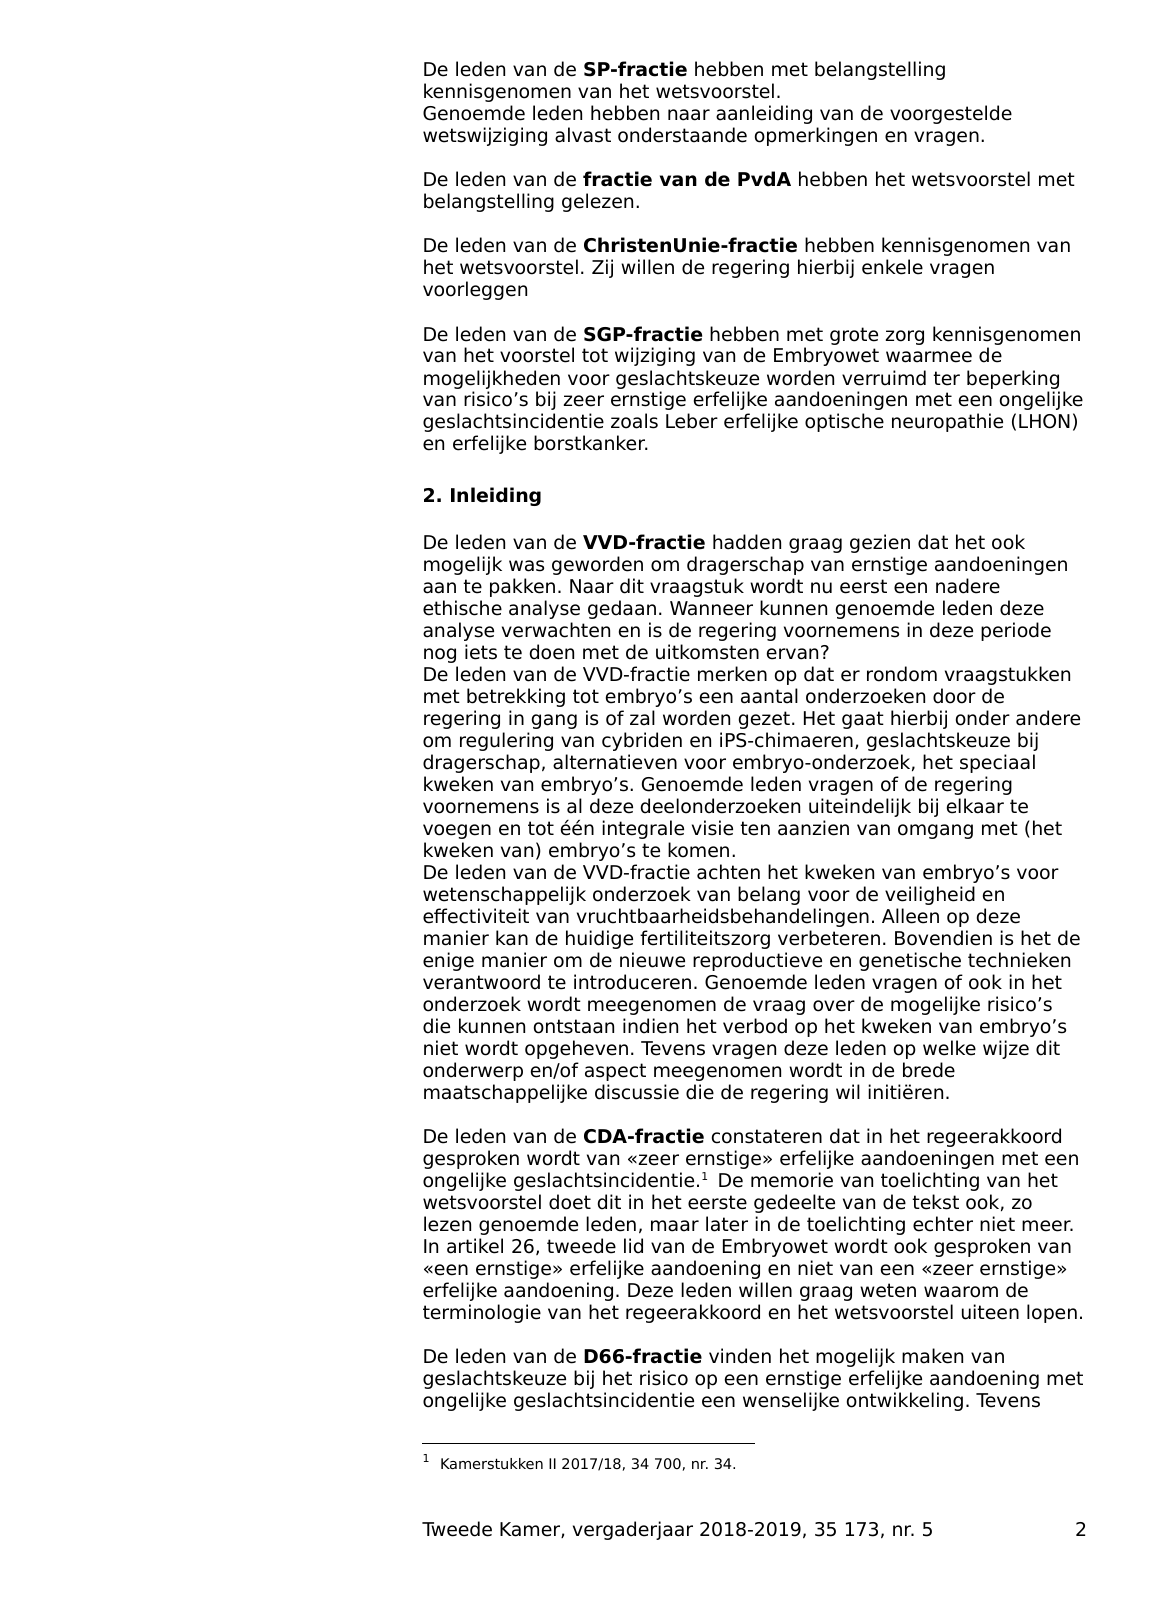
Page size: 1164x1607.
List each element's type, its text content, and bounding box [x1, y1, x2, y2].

text Genoemde leden hebben naar aanleiding van de voorgestelde wetswijziging alvast onderstaande opmerkingen en vragen. [422, 103, 1087, 147]
text De leden van de fractie van de PvdA hebben het wetsvoorstel met belangstelling gelezen. [422, 169, 1087, 213]
text De leden van de SGP-fractie hebben met grote zorg kennisgenomen van het voorstel tot wijziging van de Embryowet waarmee de mogelijkheden voor geslachtskeuze worden verruimd ter beperking van risico’s bij zeer ernstige erfelijke aandoeningen met een ongelijke geslachtsincidentie zoals Leber erfelijke optische neuropathie (LHON) en erfelijke borstkanker. [422, 323, 1087, 455]
text De leden van de SP-fractie hebben met belangstelling kennisgenomen van het wetsvoorstel. [422, 59, 1087, 103]
subtitle 2. Inleiding [422, 485, 1087, 507]
text Kamerstukken II 2017/18, 34 700, nr. 34. [422, 1452, 1087, 1474]
text De leden van de ChristenUnie-fractie hebben kennisgenomen van het wetsvoorstel. Zij willen de regering hierbij enkele vragen voorleggen [422, 235, 1087, 301]
text De leden van de D66-fractie vinden het mogelijk maken van geslachtskeuze bij het risico op een ernstige erfelijke aandoening met ongelijke geslachtsincidentie een wenselijke ontwikkeling. Tevens [422, 1346, 1087, 1412]
text De leden van de VVD-fractie merken op dat er rondom vraagstukken met betrekking tot embryo’s een aantal onderzoeken door de regering in gang is of zal worden gezet. Het gaat hierbij onder andere om regulering van cybriden en iPS-chimaeren, geslachtskeuze bij dragerschap, alternatieven voor embryo-onderzoek, het speciaal kweken van embryo’s. Genoemde leden vragen of de regering voornemens is al deze deelonderzoeken uiteindelijk bij elkaar te voegen en tot één integrale visie ten aanzien van omgang met (het kweken van) embryo’s te komen. [422, 664, 1087, 862]
text De leden van de VVD-fractie achten het kweken van embryo’s voor wetenschappelijk onderzoek van belang voor de veiligheid en effectiviteit van vruchtbaarheidsbehandelingen. Alleen op deze manier kan de huidige fertiliteitszorg verbeteren. Bovendien is het de enige manier om de nieuwe reproductieve en genetische technieken verantwoord te introduceren. Genoemde leden vragen of ook in het onderzoek wordt meegenomen de vraag over de mogelijke risico’s die kunnen ontstaan indien het verbod op het kweken van embryo’s niet wordt opgeheven. Tevens vragen deze leden op welke wijze dit onderwerp en/of aspect meegenomen wordt in de brede maatschappelijke discussie die de regering wil initiëren. [422, 862, 1087, 1104]
text De leden van de VVD-fractie hadden graag gezien dat het ook mogelijk was geworden om dragerschap van ernstige aandoeningen aan te pakken. Naar dit vraagstuk wordt nu eerst een nadere ethische analyse gedaan. Wanneer kunnen genoemde leden deze analyse verwachten en is de regering voornemens in deze periode nog iets te doen met de uitkomsten ervan? [422, 532, 1087, 664]
text De leden van de CDA-fractie constateren dat in het regeerakkoord gesproken wordt van «zeer ernstige» erfelijke aandoeningen met een ongelijke geslachtsincidentie. De memorie van toelichting van het wetsvoorstel doet dit in het eerste gedeelte van de tekst ook, zo lezen genoemde leden, maar later in de toelichting echter niet meer. In artikel 26, tweede lid van de Embryowet wordt ook gesproken van «een ernstige» erfelijke aandoening en niet van een «zeer ernstige» erfelijke aandoening. Deze leden willen graag weten waarom de terminologie van het regeerakkoord en het wetsvoorstel uiteen lopen. [422, 1126, 1087, 1324]
